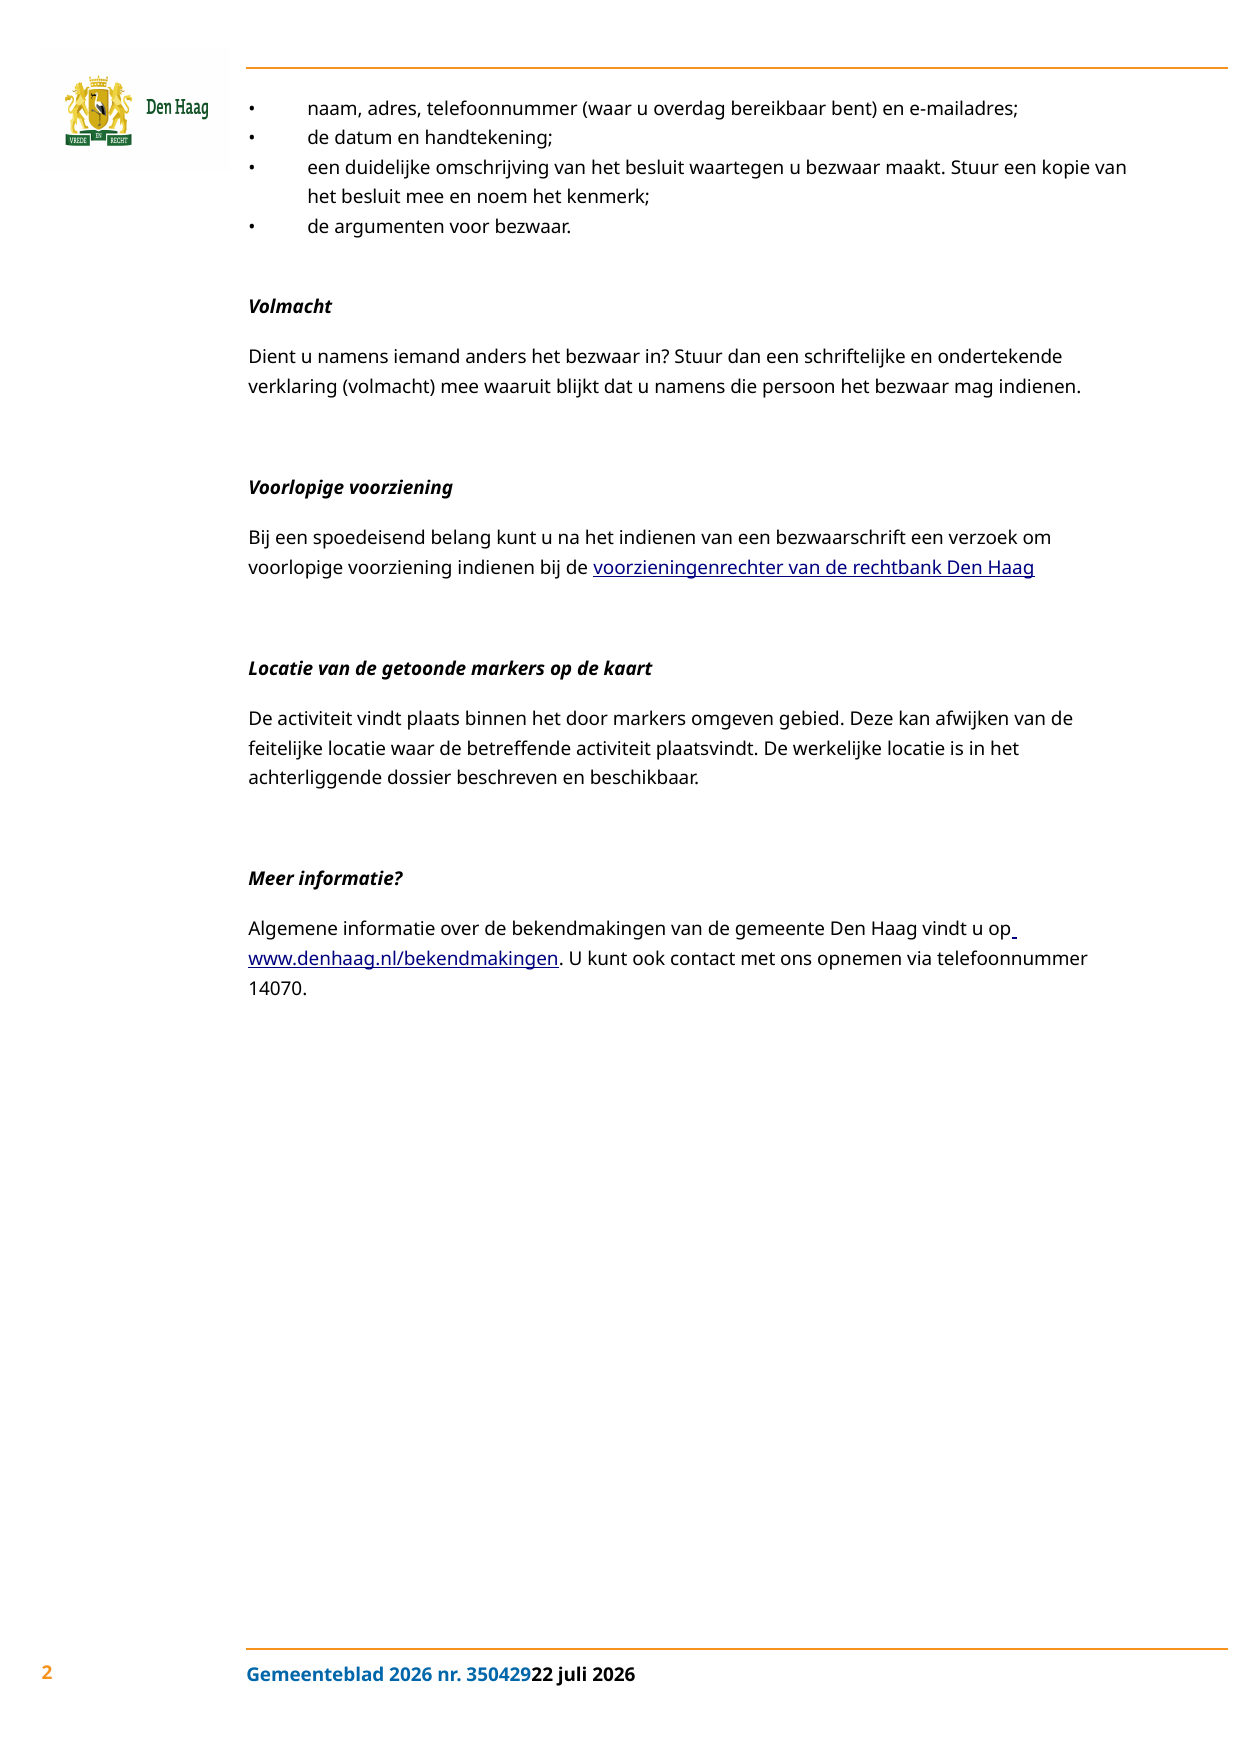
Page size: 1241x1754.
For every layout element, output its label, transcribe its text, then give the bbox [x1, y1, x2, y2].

picture [41, 47, 231, 172]
text Dient u namens iemand anders het bezwaar in? Stuur dan een schriftelijke en ondertekende verklaring (volmacht) mee waaruit blijkt dat u namens die persoon het bezwaar mag indienen. [248, 343, 1152, 399]
text Locatie van de getoonde markers op de kaart [248, 655, 1152, 681]
text De activiteit vindt plaats binnen het door markers omgeven gebied. Deze kan afwijken van de feitelijke locatie waar de betreffende activiteit plaatsvindt. De werkelijke locatie is in het achterliggende dossier beschreven en beschikbaar. [248, 705, 1152, 790]
list naam, adres, telefoonnummer (waar u overdag bereikbaar bent) en e-mailadres; [248, 95, 1152, 121]
list een duidelijke omschrijving van het besluit waartegen u bezwaar maakt. Stuur een kopie van het besluit mee en noem het kenmerk; [248, 154, 1152, 209]
text Voorlopige voorziening [248, 474, 1152, 500]
text Volmacht [248, 293, 1152, 319]
list de argumenten voor bezwaar. [248, 213, 1152, 239]
text Bij een spoedeisend belang kunt u na het indienen van een bezwaarschrift een verzoek om voorlopige voorziening indienen bij de voorzieningenrechter van de rechtbank Den Haag [248, 524, 1152, 580]
text Meer informatie? [248, 865, 1152, 891]
text Algemene informatie over de bekendmakingen van de gemeente Den Haag vindt u op www.denhaag.nl/bekendmakingen. U kunt ook contact met ons opnemen via telefoonnummer 14070. [248, 916, 1152, 1001]
list de datum en handtekening; [248, 124, 1152, 150]
